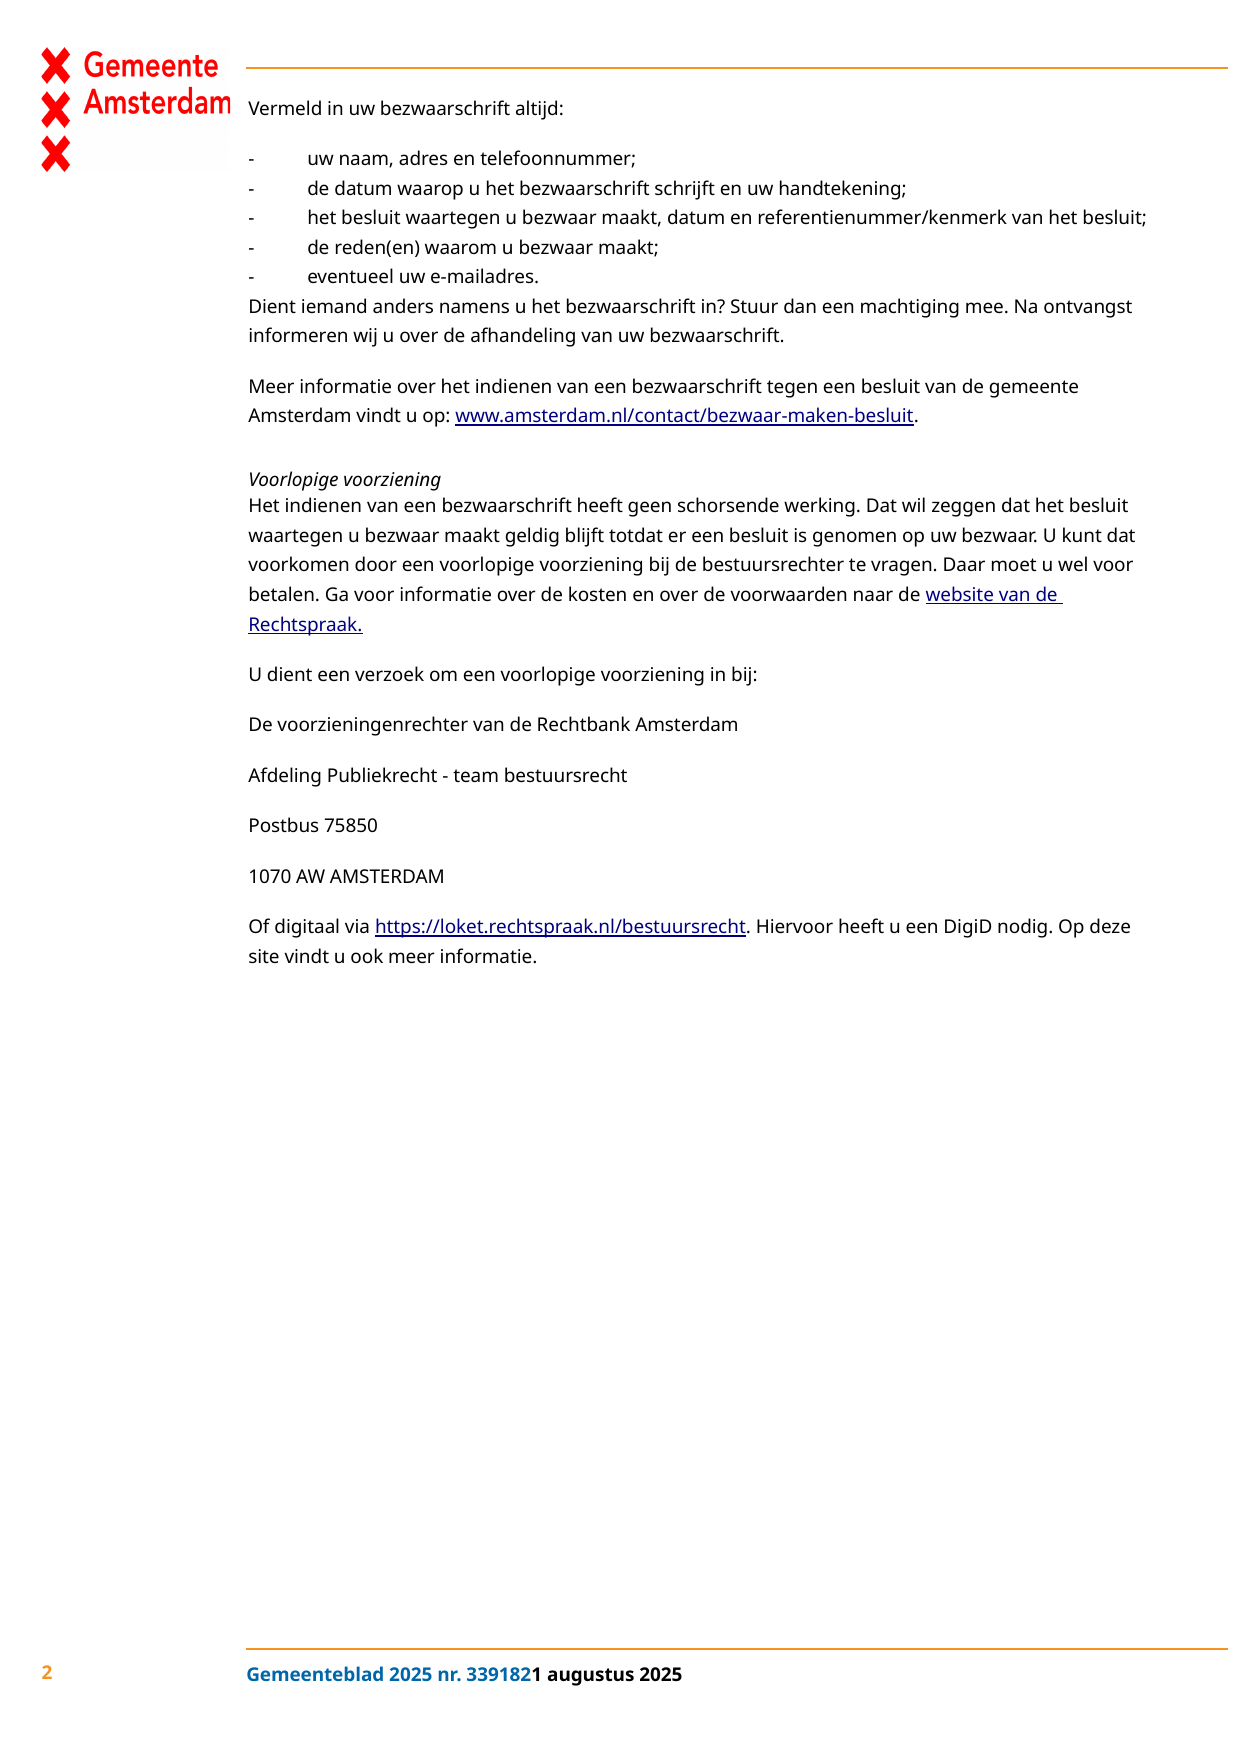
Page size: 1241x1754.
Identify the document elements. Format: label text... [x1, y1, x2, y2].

picture [41, 47, 231, 172]
list uw naam, adres en telefoonnummer; [248, 145, 1152, 171]
list de reden(en) waarom u bezwaar maakt; [248, 234, 1152, 260]
text 1070 AW AMSTERDAM [248, 863, 1152, 888]
text Postbus 75850 [248, 812, 1152, 838]
text Het indienen van een bezwaarschrift heeft geen schorsende werking. Dat wil zeggen dat het besluit waartegen u bezwaar maakt geldig blijft totdat er een besluit is genomen op uw bezwaar. U kunt dat voorkomen door een voorlopige voorziening bij de bestuursrechter te vragen. Daar moet u wel voor betalen. Ga voor informatie over de kosten en over de voorwaarden naar de website van de Rechtspraak. [248, 492, 1152, 636]
text Vermeld in uw bezwaarschrift altijd: [248, 95, 1152, 121]
text Dient iemand anders namens u het bezwaarschrift in? Stuur dan een machtiging mee. Na ontvangst informeren wij u over de afhandeling van uw bezwaarschrift. [248, 293, 1152, 348]
list de datum waarop u het bezwaarschrift schrijft en uw handtekening; [248, 175, 1152, 201]
text Meer informatie over het indienen van een bezwaarschrift tegen een besluit van de gemeente Amsterdam vindt u op: www.amsterdam.nl/contact/bezwaar-maken-besluit. [248, 373, 1152, 428]
list eventueel uw e-mailadres. [248, 263, 1152, 289]
text Voorlopige voorziening [248, 467, 1152, 492]
text U dient een verzoek om een voorlopige voorziening in bij: [248, 661, 1152, 687]
text De voorzieningenrechter van de Rechtbank Amsterdam [248, 712, 1152, 737]
text Afdeling Publiekrecht - team bestuursrecht [248, 762, 1152, 788]
text Of digitaal via https://loket.rechtspraak.nl/bestuursrecht. Hiervoor heeft u een DigiD nodig. Op deze site vindt u ook meer informatie. [248, 913, 1152, 968]
list het besluit waartegen u bezwaar maakt, datum en referentienummer/kenmerk van het besluit; [248, 204, 1152, 230]
